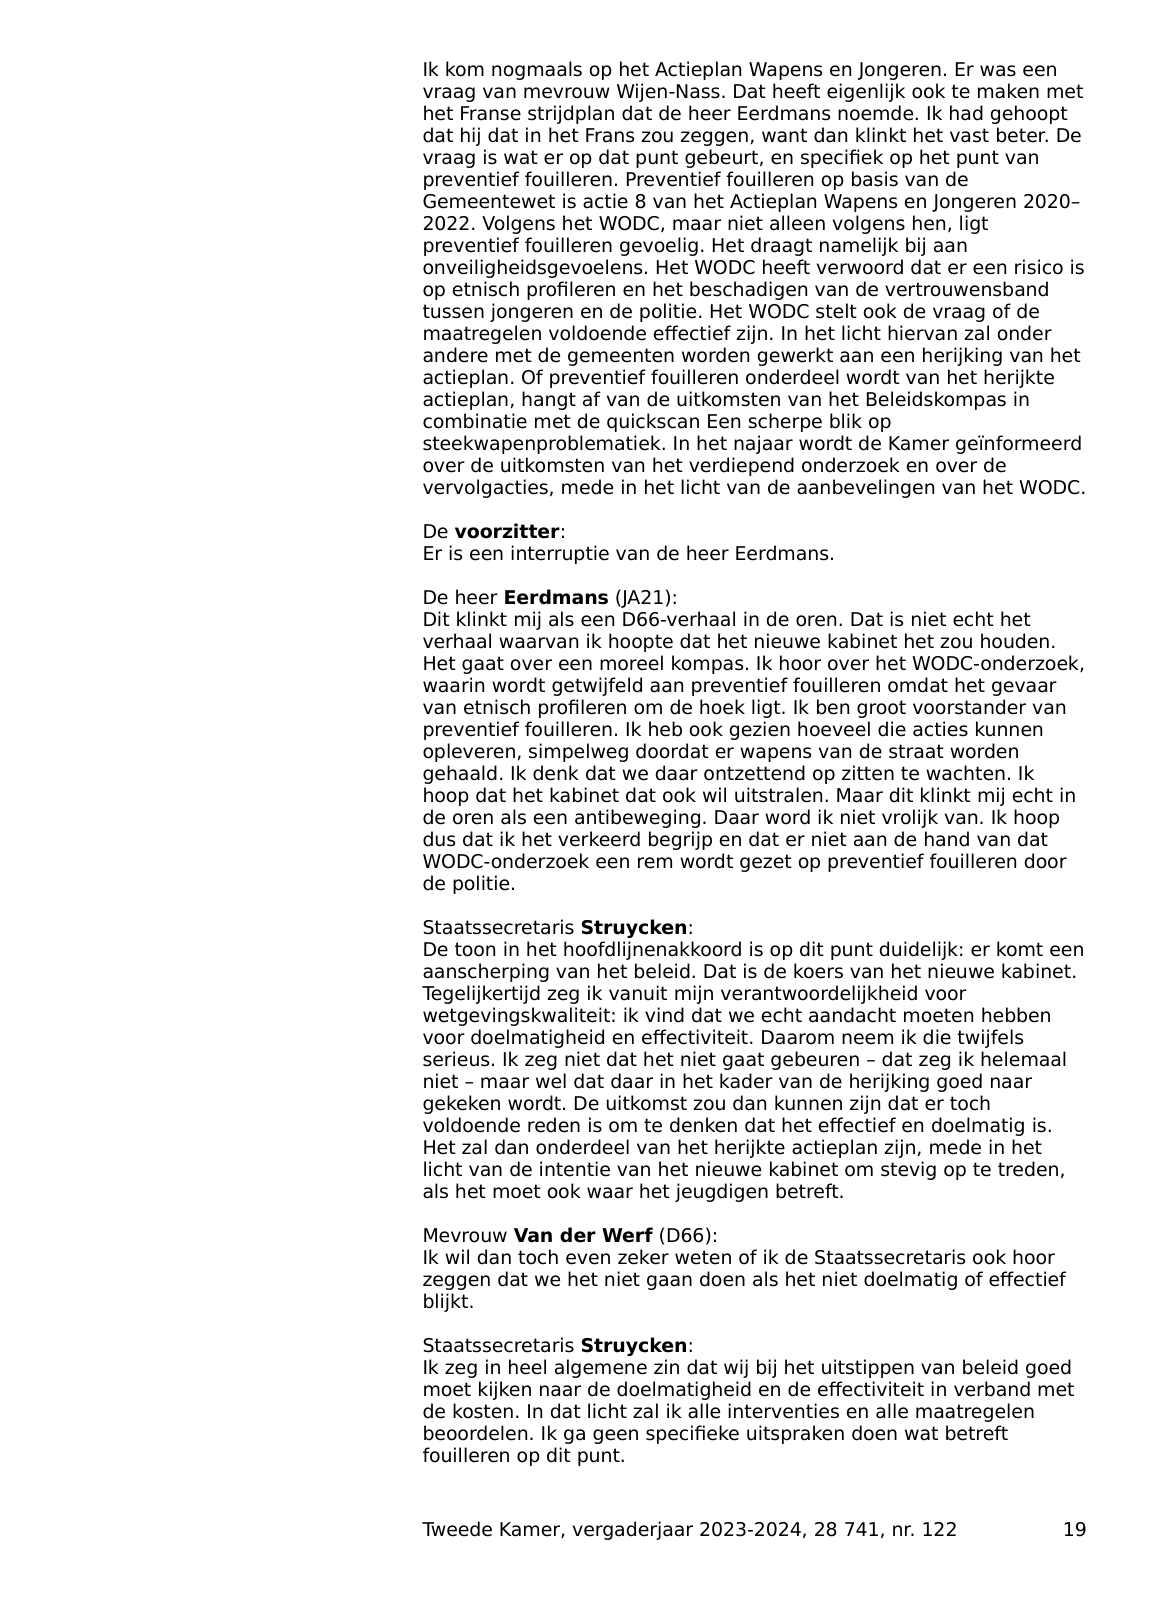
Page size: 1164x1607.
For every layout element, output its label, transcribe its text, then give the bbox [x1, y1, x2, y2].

text Mevrouw Van der Werf (D66): [422, 1225, 1087, 1247]
text Er is een interruptie van de heer Eerdmans. [422, 543, 1087, 565]
text Staatssecretaris Struycken: [422, 1335, 1087, 1357]
text Ik wil dan toch even zeker weten of ik de Staatssecretaris ook hoor zeggen dat we het niet gaan doen als het niet doelmatig of effectief blijkt. [422, 1247, 1087, 1313]
text Ik zeg in heel algemene zin dat wij bij het uitstippen van beleid goed moet kijken naar de doelmatigheid en de effectiviteit in verband met de kosten. In dat licht zal ik alle interventies en alle maatregelen beoordelen. Ik ga geen specifieke uitspraken doen wat betreft fouilleren op dit punt. [422, 1357, 1087, 1467]
text Dit klinkt mij als een D66-verhaal in de oren. Dat is niet echt het verhaal waarvan ik hoopte dat het nieuwe kabinet het zou houden. Het gaat over een moreel kompas. Ik hoor over het WODC-onderzoek, waarin wordt getwijfeld aan preventief fouilleren omdat het gevaar van etnisch profileren om de hoek ligt. Ik ben groot voorstander van preventief fouilleren. Ik heb ook gezien hoeveel die acties kunnen opleveren, simpelweg doordat er wapens van de straat worden gehaald. Ik denk dat we daar ontzettend op zitten te wachten. Ik hoop dat het kabinet dat ook wil uitstralen. Maar dit klinkt mij echt in de oren als een antibeweging. Daar word ik niet vrolijk van. Ik hoop dus dat ik het verkeerd begrijp en dat er niet aan de hand van dat WODC-onderzoek een rem wordt gezet op preventief fouilleren door de politie. [422, 609, 1087, 895]
text Staatssecretaris Struycken: [422, 917, 1087, 939]
text De voorzitter: [422, 521, 1087, 543]
text De heer Eerdmans (JA21): [422, 587, 1087, 609]
text Ik kom nogmaals op het Actieplan Wapens en Jongeren. Er was een vraag van mevrouw Wijen-Nass. Dat heeft eigenlijk ook te maken met het Franse strijdplan dat de heer Eerdmans noemde. Ik had gehoopt dat hij dat in het Frans zou zeggen, want dan klinkt het vast beter. De vraag is wat er op dat punt gebeurt, en specifiek op het punt van preventief fouilleren. Preventief fouilleren op basis van de Gemeentewet is actie 8 van het Actieplan Wapens en Jongeren 2020–2022. Volgens het WODC, maar niet alleen volgens hen, ligt preventief fouilleren gevoelig. Het draagt namelijk bij aan onveiligheidsgevoelens. Het WODC heeft verwoord dat er een risico is op etnisch profileren en het beschadigen van de vertrouwensband tussen jongeren en de politie. Het WODC stelt ook de vraag of de maatregelen voldoende effectief zijn. In het licht hiervan zal onder andere met de gemeenten worden gewerkt aan een herijking van het actieplan. Of preventief fouilleren onderdeel wordt van het herijkte actieplan, hangt af van de uitkomsten van het Beleidskompas in combinatie met de quickscan Een scherpe blik op steekwapenproblematiek. In het najaar wordt de Kamer geïnformeerd over de uitkomsten van het verdiepend onderzoek en over de vervolgacties, mede in het licht van de aanbevelingen van het WODC. [422, 59, 1087, 499]
text De toon in het hoofdlijnenakkoord is op dit punt duidelijk: er komt een aanscherping van het beleid. Dat is de koers van het nieuwe kabinet. Tegelijkertijd zeg ik vanuit mijn verantwoordelijkheid voor wetgevingskwaliteit: ik vind dat we echt aandacht moeten hebben voor doelmatigheid en effectiviteit. Daarom neem ik die twijfels serieus. Ik zeg niet dat het niet gaat gebeuren – dat zeg ik helemaal niet – maar wel dat daar in het kader van de herijking goed naar gekeken wordt. De uitkomst zou dan kunnen zijn dat er toch voldoende reden is om te denken dat het effectief en doelmatig is. Het zal dan onderdeel van het herijkte actieplan zijn, mede in het licht van de intentie van het nieuwe kabinet om stevig op te treden, als het moet ook waar het jeugdigen betreft. [422, 939, 1087, 1203]
